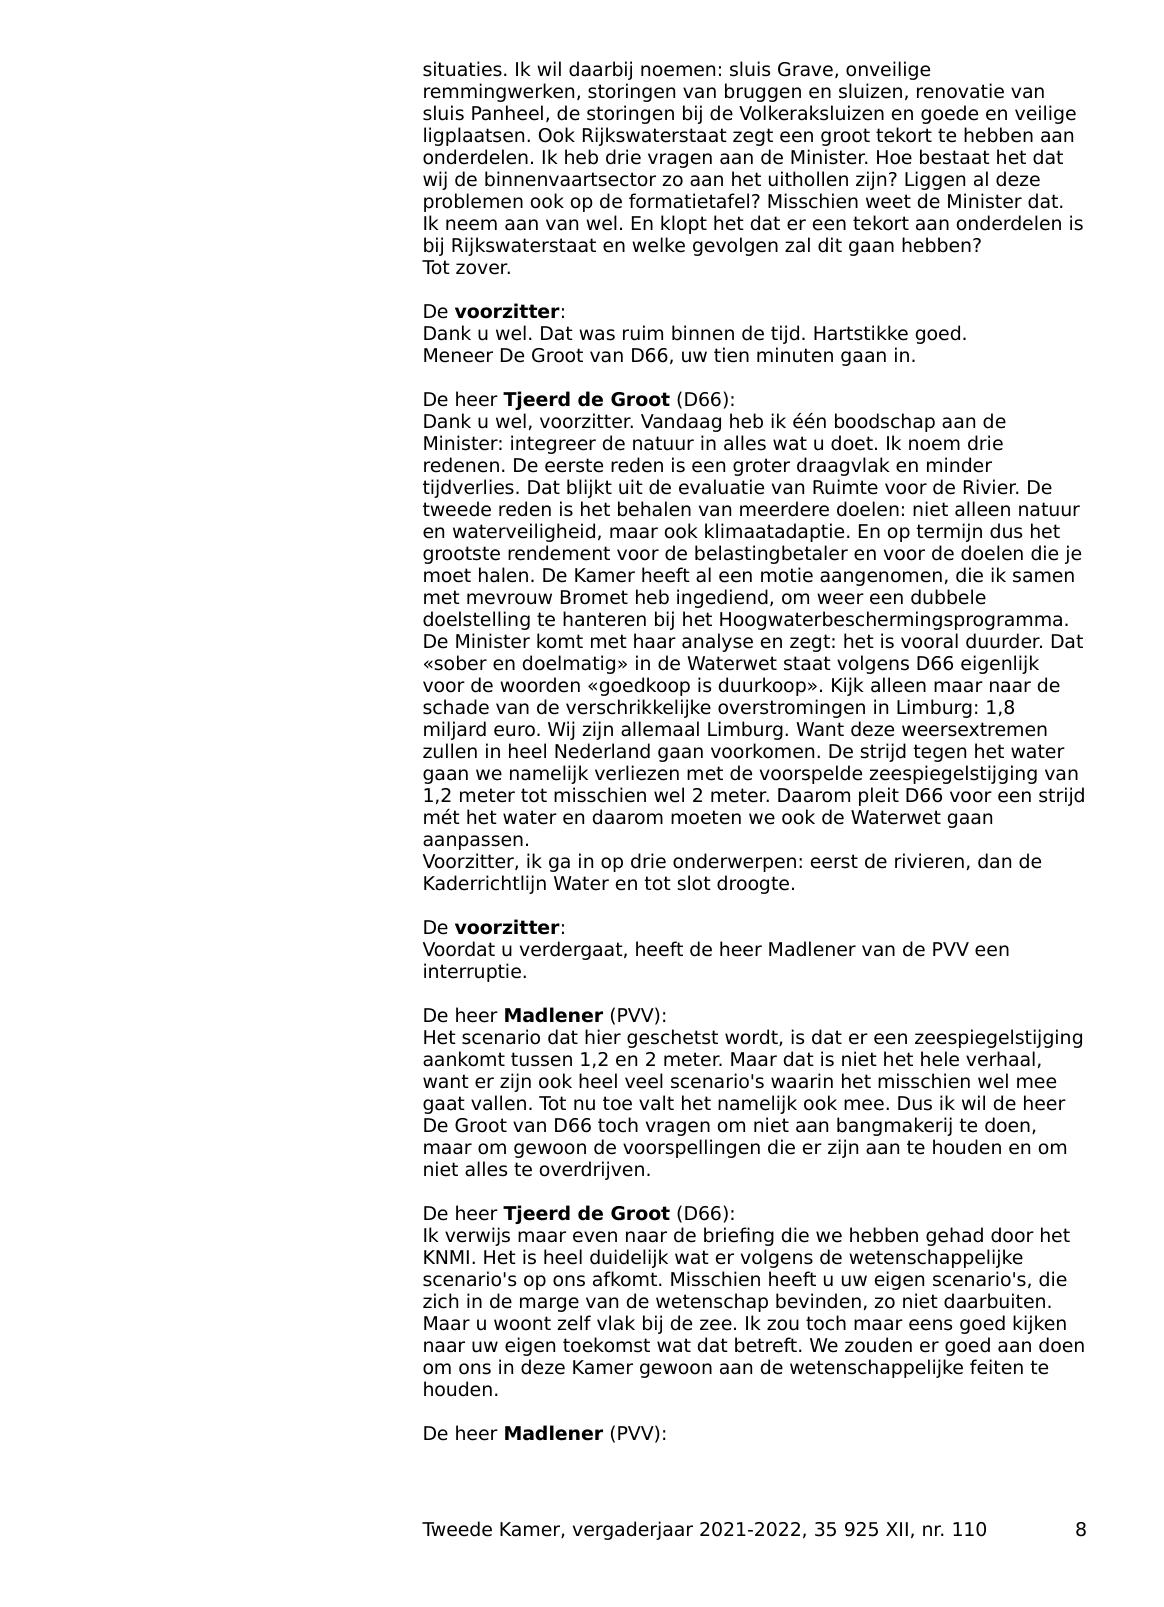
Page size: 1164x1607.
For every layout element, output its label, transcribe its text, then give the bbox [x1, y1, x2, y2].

text De heer Tjeerd de Groot (D66): [422, 1203, 1087, 1225]
text Dank u wel, voorzitter. Vandaag heb ik één boodschap aan de Minister: integreer de natuur in alles wat u doet. Ik noem drie redenen. De eerste reden is een groter draagvlak en minder tijdverlies. Dat blijkt uit de evaluatie van Ruimte voor de Rivier. De tweede reden is het behalen van meerdere doelen: niet alleen natuur en waterveiligheid, maar ook klimaatadaptie. En op termijn dus het grootste rendement voor de belastingbetaler en voor de doelen die je moet halen. De Kamer heeft al een motie aangenomen, die ik samen met mevrouw Bromet heb ingediend, om weer een dubbele doelstelling te hanteren bij het Hoogwaterbeschermingsprogramma. [422, 411, 1087, 631]
text Voorzitter, ik ga in op drie onderwerpen: eerst de rivieren, dan de Kaderrichtlijn Water en tot slot droogte. [422, 851, 1087, 895]
text De Minister komt met haar analyse en zegt: het is vooral duurder. Dat «sober en doelmatig» in de Waterwet staat volgens D66 eigenlijk voor de woorden «goedkoop is duurkoop». Kijk alleen maar naar de schade van de verschrikkelijke overstromingen in Limburg: 1,8 miljard euro. Wij zijn allemaal Limburg. Want deze weersextremen zullen in heel Nederland gaan voorkomen. De strijd tegen het water gaan we namelijk verliezen met de voorspelde zeespiegelstijging van 1,2 meter tot misschien wel 2 meter. Daarom pleit D66 voor een strijd mét het water en daarom moeten we ook de Waterwet gaan aanpassen. [422, 631, 1087, 851]
text De heer Tjeerd de Groot (D66): [422, 389, 1087, 411]
text Voordat u verdergaat, heeft de heer Madlener van de PVV een interruptie. [422, 939, 1087, 983]
text Dank u wel. Dat was ruim binnen de tijd. Hartstikke goed. [422, 323, 1087, 345]
text Meneer De Groot van D66, uw tien minuten gaan in. [422, 345, 1087, 367]
text De heer Madlener (PVV): [422, 1423, 1087, 1445]
text De voorzitter: [422, 301, 1087, 323]
text De voorzitter: [422, 917, 1087, 939]
text Het scenario dat hier geschetst wordt, is dat er een zeespiegelstijging aankomt tussen 1,2 en 2 meter. Maar dat is niet het hele verhaal, want er zijn ook heel veel scenario's waarin het misschien wel mee gaat vallen. Tot nu toe valt het namelijk ook mee. Dus ik wil de heer De Groot van D66 toch vragen om niet aan bangmakerij te doen, maar om gewoon de voorspellingen die er zijn aan te houden en om niet alles te overdrijven. [422, 1027, 1087, 1181]
text situaties. Ik wil daarbij noemen: sluis Grave, onveilige remmingwerken, storingen van bruggen en sluizen, renovatie van sluis Panheel, de storingen bij de Volkeraksluizen en goede en veilige ligplaatsen. Ook Rijkswaterstaat zegt een groot tekort te hebben aan onderdelen. Ik heb drie vragen aan de Minister. Hoe bestaat het dat wij de binnenvaartsector zo aan het uithollen zijn? Liggen al deze problemen ook op de formatietafel? Misschien weet de Minister dat. Ik neem aan van wel. En klopt het dat er een tekort aan onderdelen is bij Rijkswaterstaat en welke gevolgen zal dit gaan hebben? [422, 59, 1087, 257]
text De heer Madlener (PVV): [422, 1005, 1087, 1027]
text Tot zover. [422, 257, 1087, 279]
text Ik verwijs maar even naar de briefing die we hebben gehad door het KNMI. Het is heel duidelijk wat er volgens de wetenschappelijke scenario's op ons afkomt. Misschien heeft u uw eigen scenario's, die zich in de marge van de wetenschap bevinden, zo niet daarbuiten. Maar u woont zelf vlak bij de zee. Ik zou toch maar eens goed kijken naar uw eigen toekomst wat dat betreft. We zouden er goed aan doen om ons in deze Kamer gewoon aan de wetenschappelijke feiten te houden. [422, 1225, 1087, 1401]
